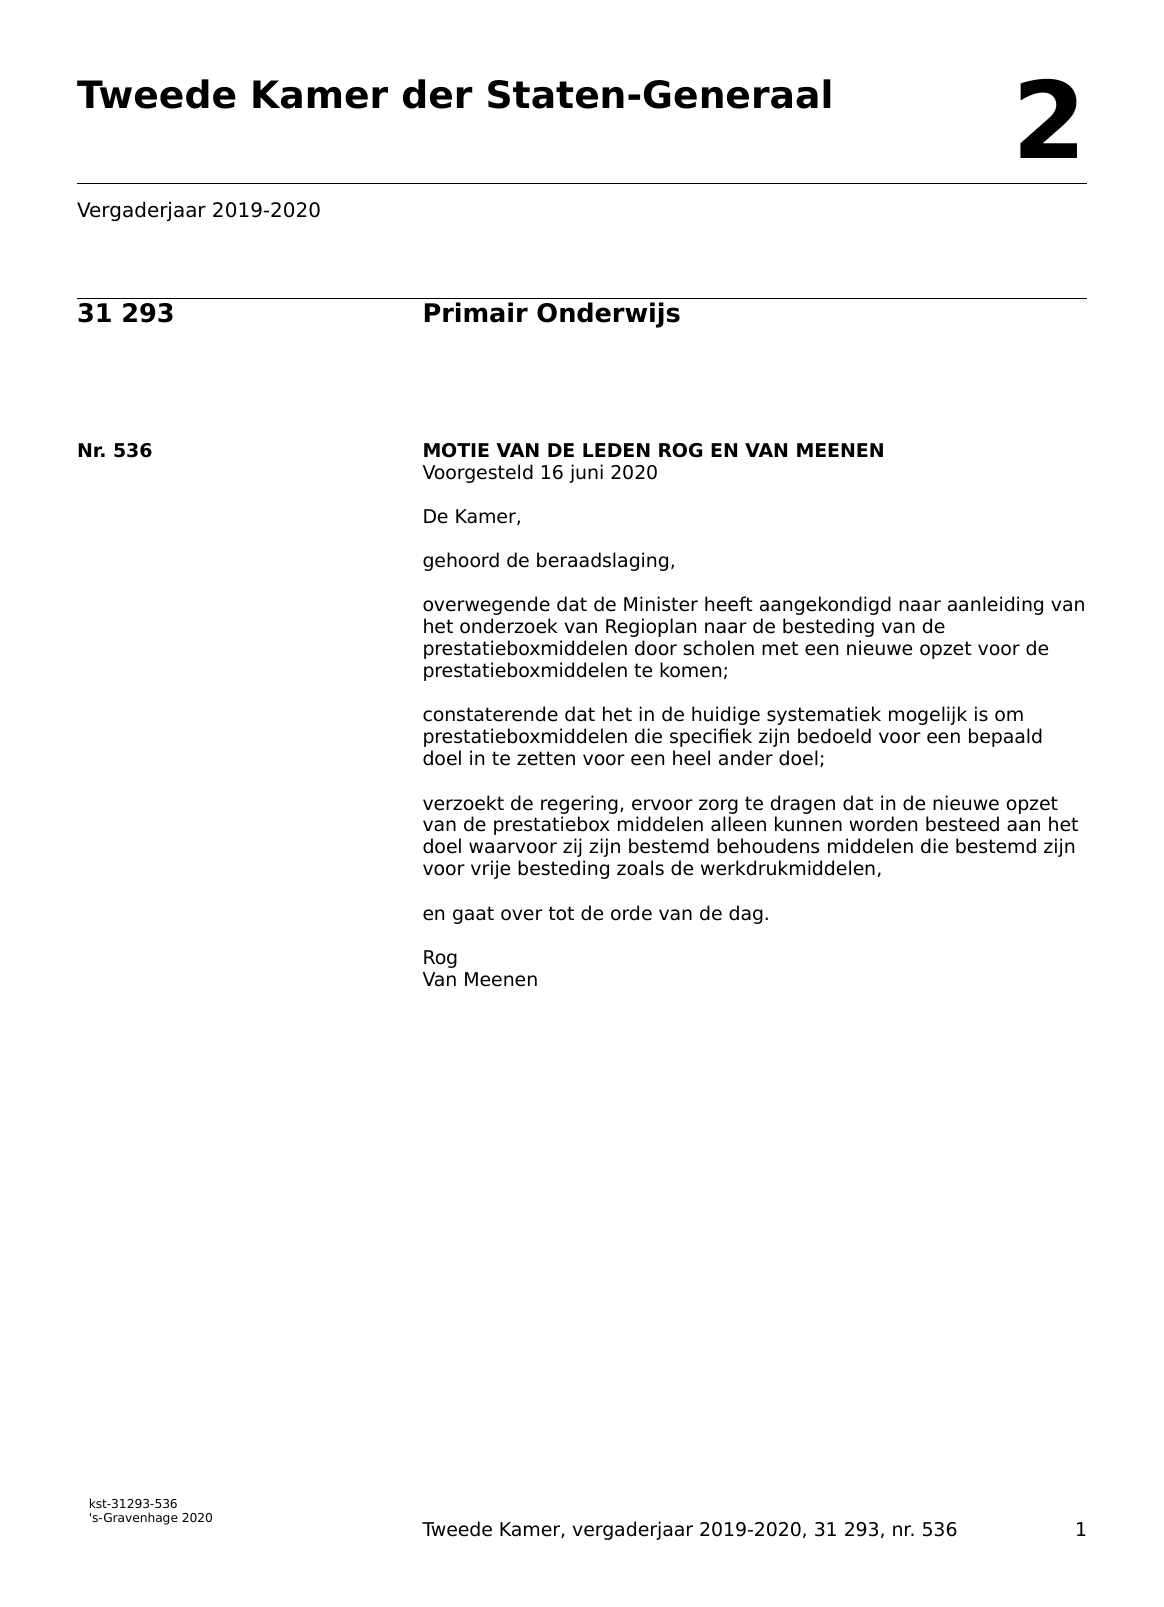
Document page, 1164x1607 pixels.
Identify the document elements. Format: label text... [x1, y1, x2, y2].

text overwegende dat de Minister heeft aangekondigd naar aanleiding van het onderzoek van Regioplan naar de besteding van de prestatieboxmiddelen door scholen met een nieuwe opzet voor de prestatieboxmiddelen te komen; [422, 594, 1087, 682]
text Rog [422, 947, 1087, 969]
text 's-Gravenhage 2020 [88, 1511, 323, 1525]
table_header 2 [886, 59, 1087, 183]
text en gaat over tot de orde van de dag. [422, 902, 1087, 924]
table_header Tweede Kamer der Staten-Generaal [77, 59, 886, 183]
table_cell Vergaderjaar 2019-2020 [77, 184, 1087, 298]
subtitle 31 293 Primair Onderwijs [77, 299, 1087, 329]
text Van Meenen [422, 969, 1087, 991]
subtitle Nr. 536 MOTIE VAN DE LEDEN ROG EN VAN MEENEN [77, 440, 1087, 462]
text constaterende dat het in de huidige systematiek mogelijk is om prestatieboxmiddelen die specifiek zijn bedoeld voor een bepaald doel in te zetten voor een heel ander doel; [422, 704, 1087, 770]
text verzoekt de regering, ervoor zorg te dragen dat in de nieuwe opzet van de prestatiebox middelen alleen kunnen worden besteed aan het doel waarvoor zij zijn bestemd behoudens middelen die bestemd zijn voor vrije besteding zoals de werkdrukmiddelen, [422, 792, 1087, 880]
text kst-31293-536 [88, 1497, 323, 1511]
text De Kamer, [422, 506, 1087, 528]
text gehoord de beraadslaging, [422, 550, 1087, 572]
text Voorgesteld 16 juni 2020 [422, 462, 1087, 484]
